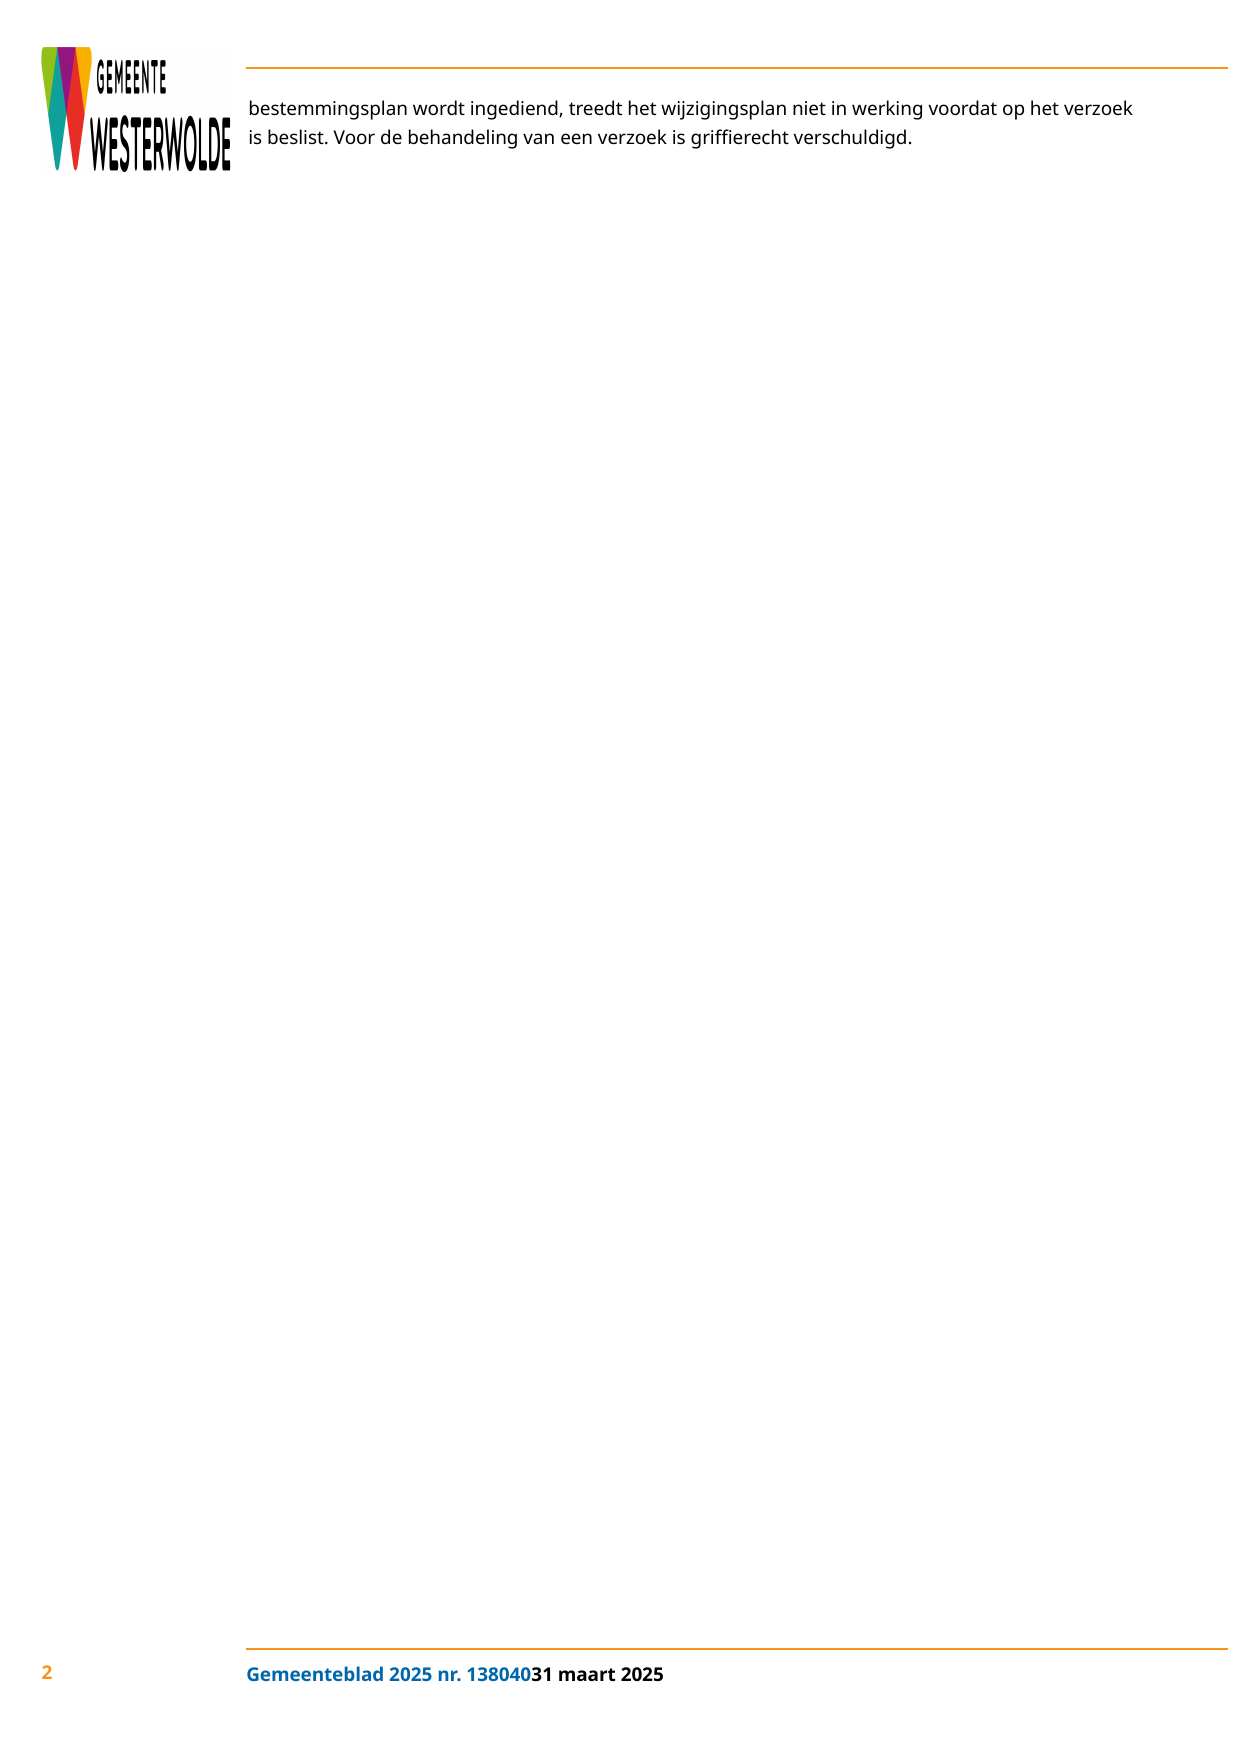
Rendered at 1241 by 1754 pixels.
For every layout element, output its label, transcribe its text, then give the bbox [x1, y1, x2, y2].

picture [41, 47, 231, 172]
text bestemmingsplan wordt ingediend, treedt het wijzigingsplan niet in werking voordat op het verzoek is beslist. Voor de behandeling van een verzoek is griffierecht verschuldigd. [248, 95, 1152, 150]
